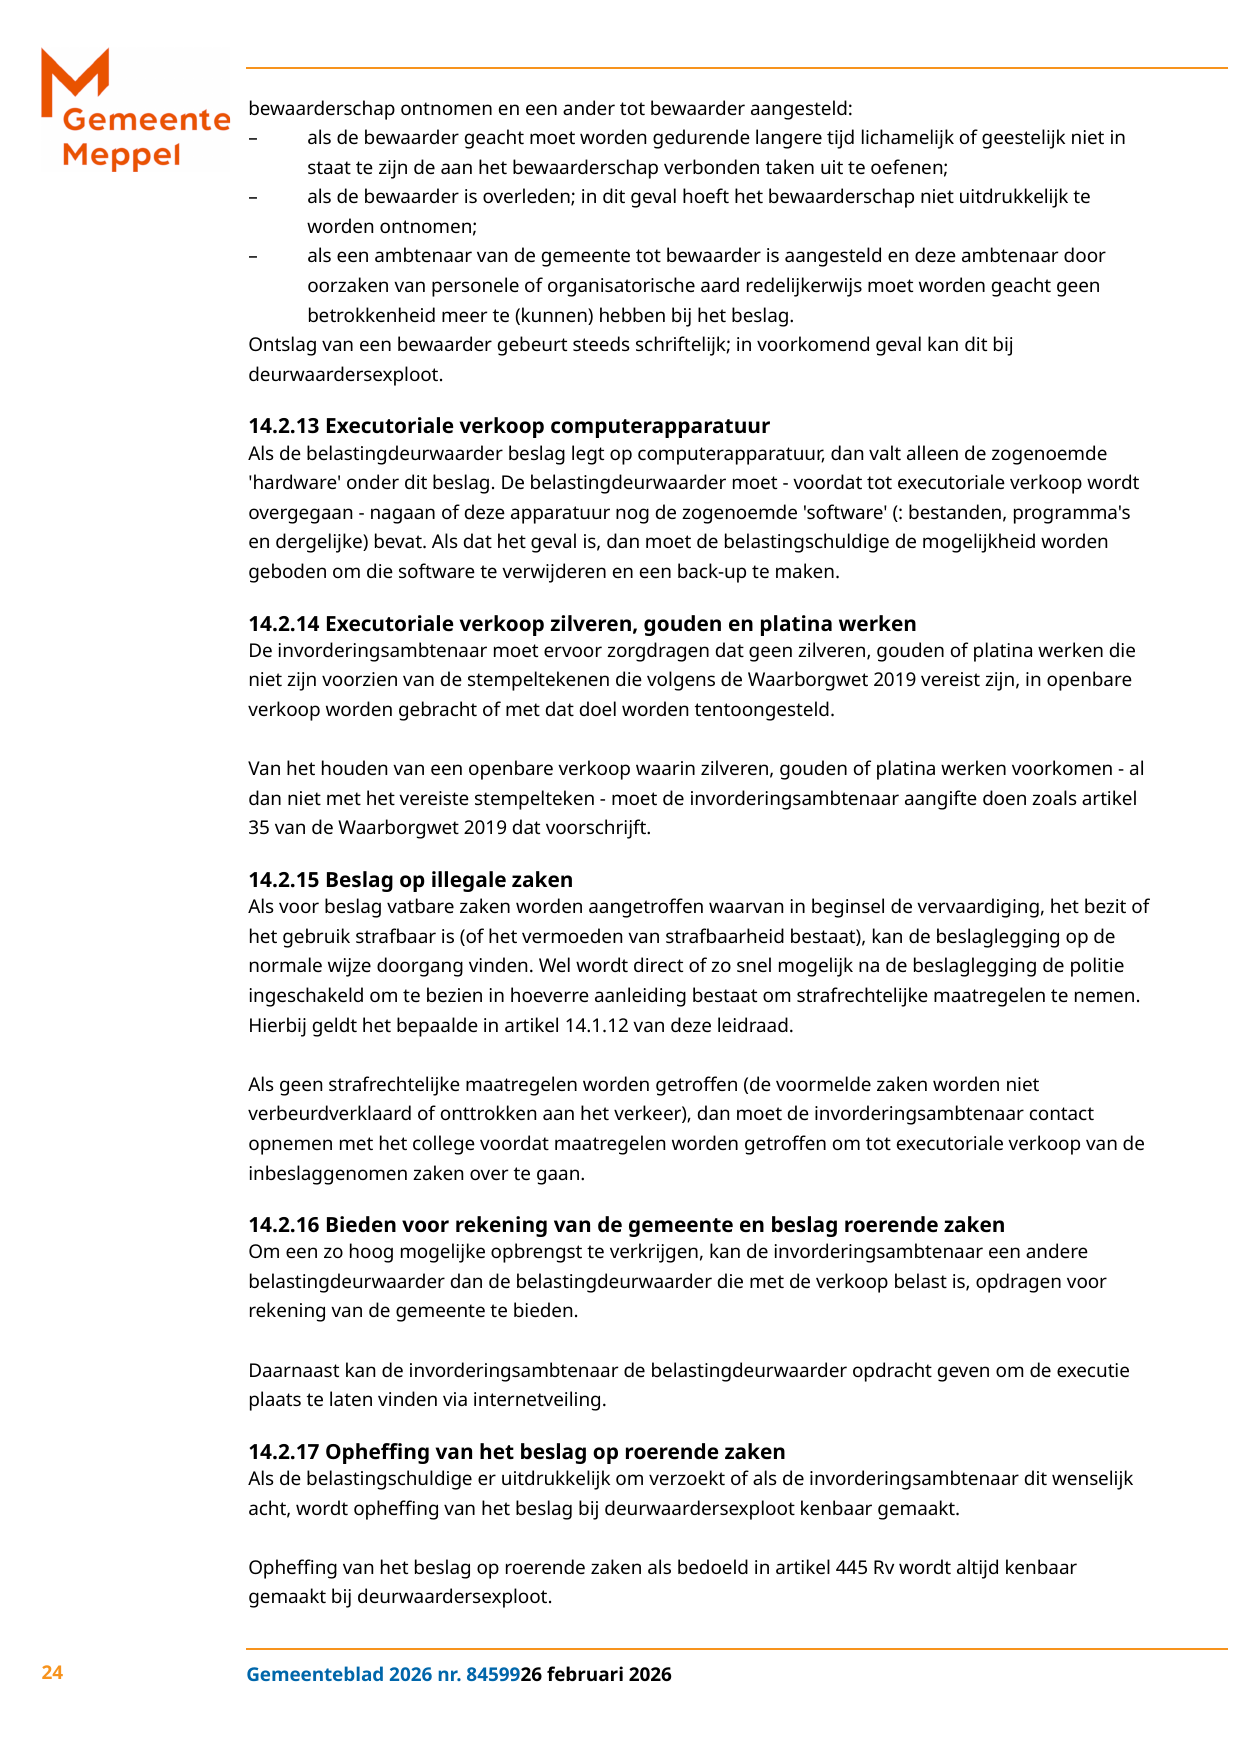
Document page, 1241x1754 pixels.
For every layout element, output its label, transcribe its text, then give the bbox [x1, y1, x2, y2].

text bewaarderschap ontnomen en een ander tot bewaarder aangesteld: [248, 95, 1152, 121]
list als de bewaarder is overleden; in dit geval hoeft het bewaarderschap niet uitdrukkelijk te worden ontnomen; [248, 183, 1152, 239]
text Als geen strafrechtelijke maatregelen worden getroffen (de voormelde zaken worden niet verbeurdverklaard of onttrokken aan het verkeer), dan moet de invorderingsambtenaar contact opnemen met het college voordat maatregelen worden getroffen om tot executoriale verkoop van de inbeslaggenomen zaken over te gaan. [248, 1071, 1152, 1185]
list als de bewaarder geacht moet worden gedurende langere tijd lichamelijk of geestelijk niet in staat te zijn de aan het bewaarderschap verbonden taken uit te oefenen; [248, 124, 1152, 180]
text Daarnaast kan de invorderingsambtenaar de belastingdeurwaarder opdracht geven om de executie plaats te laten vinden via internetveiling. [248, 1357, 1152, 1412]
list als een ambtenaar van de gemeente tot bewaarder is aangesteld en deze ambtenaar door oorzaken van personele of organisatorische aard redelijkerwijs moet worden geacht geen betrokkenheid meer te (kunnen) hebben bij het beslag. [248, 243, 1152, 328]
text Om een zo hoog mogelijke opbrengst te verkrijgen, kan de invorderingsambtenaar een andere belastingdeurwaarder dan de belastingdeurwaarder die met de verkoop belast is, opdragen voor rekening van de gemeente te bieden. [248, 1238, 1152, 1323]
text 14.2.15 Beslag op illegale zaken [248, 865, 1152, 893]
text Als de belastingdeurwaarder beslag legt op computerapparatuur, dan valt alleen de zogenoemde 'hardware' onder dit beslag. De belastingdeurwaarder moet - voordat tot executoriale verkoop wordt overgegaan - nagaan of deze apparatuur nog de zogenoemde 'software' (: bestanden, programma's en dergelijke) bevat. Als dat het geval is, dan moet de belastingschuldige de mogelijkheid worden geboden om die software te verwijderen en een back-up te maken. [248, 440, 1152, 584]
text Opheffing van het beslag op roerende zaken als bedoeld in artikel 445 Rv wordt altijd kenbaar gemaakt bij deurwaardersexploot. [248, 1554, 1152, 1609]
text Ontslag van een bewaarder gebeurt steeds schriftelijk; in voorkomend geval kan dit bij deurwaardersexploot. [248, 331, 1152, 387]
text Van het houden van een openbare verkoop waarin zilveren, gouden of platina werken voorkomen - al dan niet met het vereiste stempelteken - moet de invorderingsambtenaar aangifte doen zoals artikel 35 van de Waarborgwet 2019 dat voorschrijft. [248, 755, 1152, 840]
text 14.2.17 Opheffing van het beslag op roerende zaken [248, 1437, 1152, 1465]
picture [41, 47, 231, 172]
text Als voor beslag vatbare zaken worden aangetroffen waarvan in beginsel de vervaardiging, het bezit of het gebruik strafbaar is (of het vermoeden van strafbaarheid bestaat), kan de beslaglegging op de normale wijze doorgang vinden. Wel wordt direct of zo snel mogelijk na de beslaglegging de politie ingeschakeld om te bezien in hoeverre aanleiding bestaat om strafrechtelijke maatregelen te nemen. Hierbij geldt het bepaalde in artikel 14.1.12 van deze leidraad. [248, 893, 1152, 1037]
text 14.2.16 Bieden voor rekening van de gemeente en beslag roerende zaken [248, 1210, 1152, 1238]
text De invorderingsambtenaar moet ervoor zorgdragen dat geen zilveren, gouden of platina werken die niet zijn voorzien van de stempeltekenen die volgens de Waarborgwet 2019 vereist zijn, in openbare verkoop worden gebracht of met dat doel worden tentoongesteld. [248, 637, 1152, 722]
text Als de belastingschuldige er uitdrukkelijk om verzoekt of als de invorderingsambtenaar dit wenselijk acht, wordt opheffing van het beslag bij deurwaardersexploot kenbaar gemaakt. [248, 1465, 1152, 1521]
text 14.2.14 Executoriale verkoop zilveren, gouden en platina werken [248, 609, 1152, 637]
text 14.2.13 Executoriale verkoop computerapparatuur [248, 411, 1152, 440]
